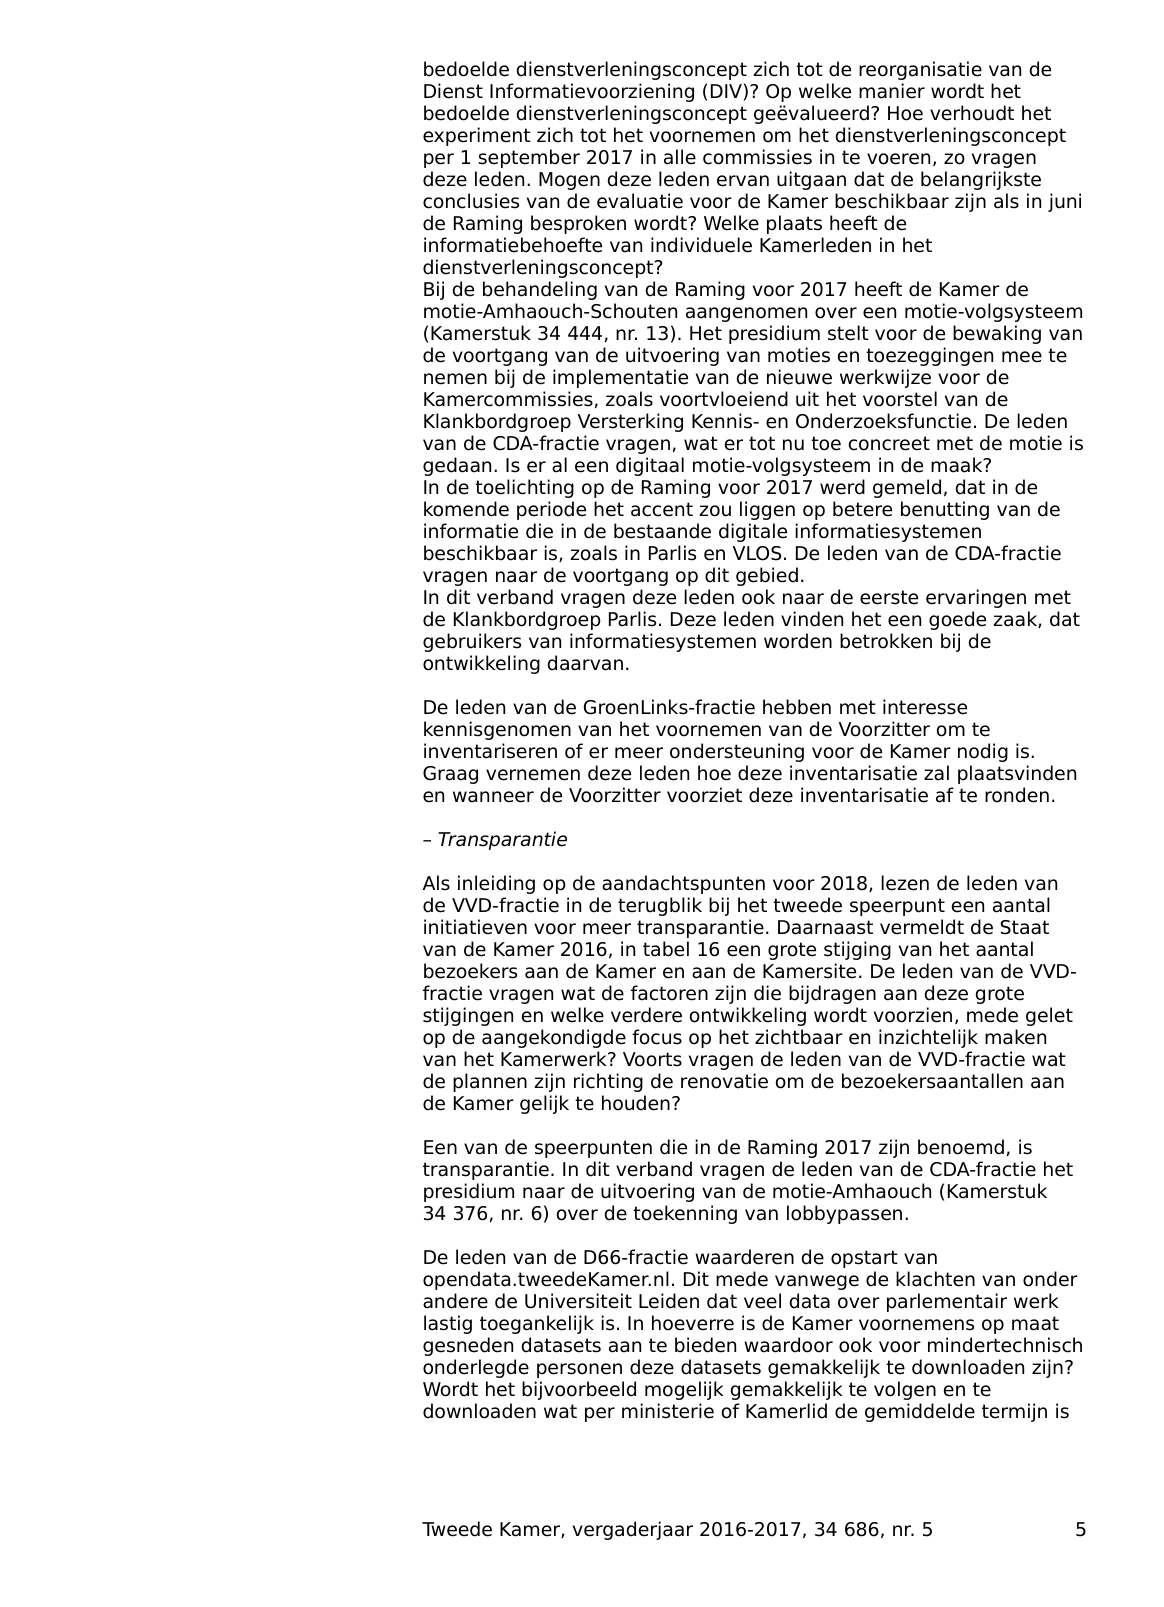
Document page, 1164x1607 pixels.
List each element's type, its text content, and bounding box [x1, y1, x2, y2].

text In dit verband vragen deze leden ook naar de eerste ervaringen met de Klankbordgroep Parlis. Deze leden vinden het een goede zaak, dat gebruikers van informatiesystemen worden betrokken bij de ontwikkeling daarvan. [422, 587, 1087, 674]
subtitle – Transparantie [422, 829, 1087, 851]
text In de toelichting op de Raming voor 2017 werd gemeld, dat in de komende periode het accent zou liggen op betere benutting van de informatie die in de bestaande digitale informatiesystemen beschikbaar is, zoals in Parlis en VLOS. De leden van de CDA-fractie vragen naar de voortgang op dit gebied. [422, 477, 1087, 587]
text bedoelde dienstverleningsconcept zich tot de reorganisatie van de Dienst Informatievoorziening (DIV)? Op welke manier wordt het bedoelde dienstverleningsconcept geëvalueerd? Hoe verhoudt het experiment zich tot het voornemen om het dienstverleningsconcept per 1 september 2017 in alle commissies in te voeren, zo vragen deze leden. Mogen deze leden ervan uitgaan dat de belangrijkste conclusies van de evaluatie voor de Kamer beschikbaar zijn als in juni de Raming besproken wordt? Welke plaats heeft de informatiebehoefte van individuele Kamerleden in het dienstverleningsconcept? [422, 59, 1087, 279]
text Een van de speerpunten die in de Raming 2017 zijn benoemd, is transparantie. In dit verband vragen de leden van de CDA-fractie het presidium naar de uitvoering van de motie-Amhaouch (Kamerstuk 34 376, nr. 6) over de toekenning van lobbypassen. [422, 1137, 1087, 1225]
text Als inleiding op de aandachtspunten voor 2018, lezen de leden van de VVD-fractie in de terugblik bij het tweede speerpunt een aantal initiatieven voor meer transparantie. Daarnaast vermeldt de Staat van de Kamer 2016, in tabel 16 een grote stijging van het aantal bezoekers aan de Kamer en aan de Kamersite. De leden van de VVD-fractie vragen wat de factoren zijn die bijdragen aan deze grote stijgingen en welke verdere ontwikkeling wordt voorzien, mede gelet op de aangekondigde focus op het zichtbaar en inzichtelijk maken van het Kamerwerk? Voorts vragen de leden van de VVD-fractie wat de plannen zijn richting de renovatie om de bezoekersaantallen aan de Kamer gelijk te houden? [422, 873, 1087, 1115]
text Bij de behandeling van de Raming voor 2017 heeft de Kamer de motie-Amhaouch-Schouten aangenomen over een motie-volgsysteem (Kamerstuk 34 444, nr. 13). Het presidium stelt voor de bewaking van de voortgang van de uitvoering van moties en toezeggingen mee te nemen bij de implementatie van de nieuwe werkwijze voor de Kamercommissies, zoals voortvloeiend uit het voorstel van de Klankbordgroep Versterking Kennis- en Onderzoeksfunctie. De leden van de CDA-fractie vragen, wat er tot nu toe concreet met de motie is gedaan. Is er al een digitaal motie-volgsysteem in de maak? [422, 279, 1087, 477]
text De leden van de D66-fractie waarderen de opstart van opendata.tweedeKamer.nl. Dit mede vanwege de klachten van onder andere de Universiteit Leiden dat veel data over parlementair werk lastig toegankelijk is. In hoeverre is de Kamer voornemens op maat gesneden datasets aan te bieden waardoor ook voor mindertechnisch onderlegde personen deze datasets gemakkelijk te downloaden zijn? Wordt het bijvoorbeeld mogelijk gemakkelijk te volgen en te downloaden wat per ministerie of Kamerlid de gemiddelde termijn is [422, 1247, 1087, 1423]
text De leden van de GroenLinks-fractie hebben met interesse kennisgenomen van het voornemen van de Voorzitter om te inventariseren of er meer ondersteuning voor de Kamer nodig is. Graag vernemen deze leden hoe deze inventarisatie zal plaatsvinden en wanneer de Voorzitter voorziet deze inventarisatie af te ronden. [422, 697, 1087, 807]
